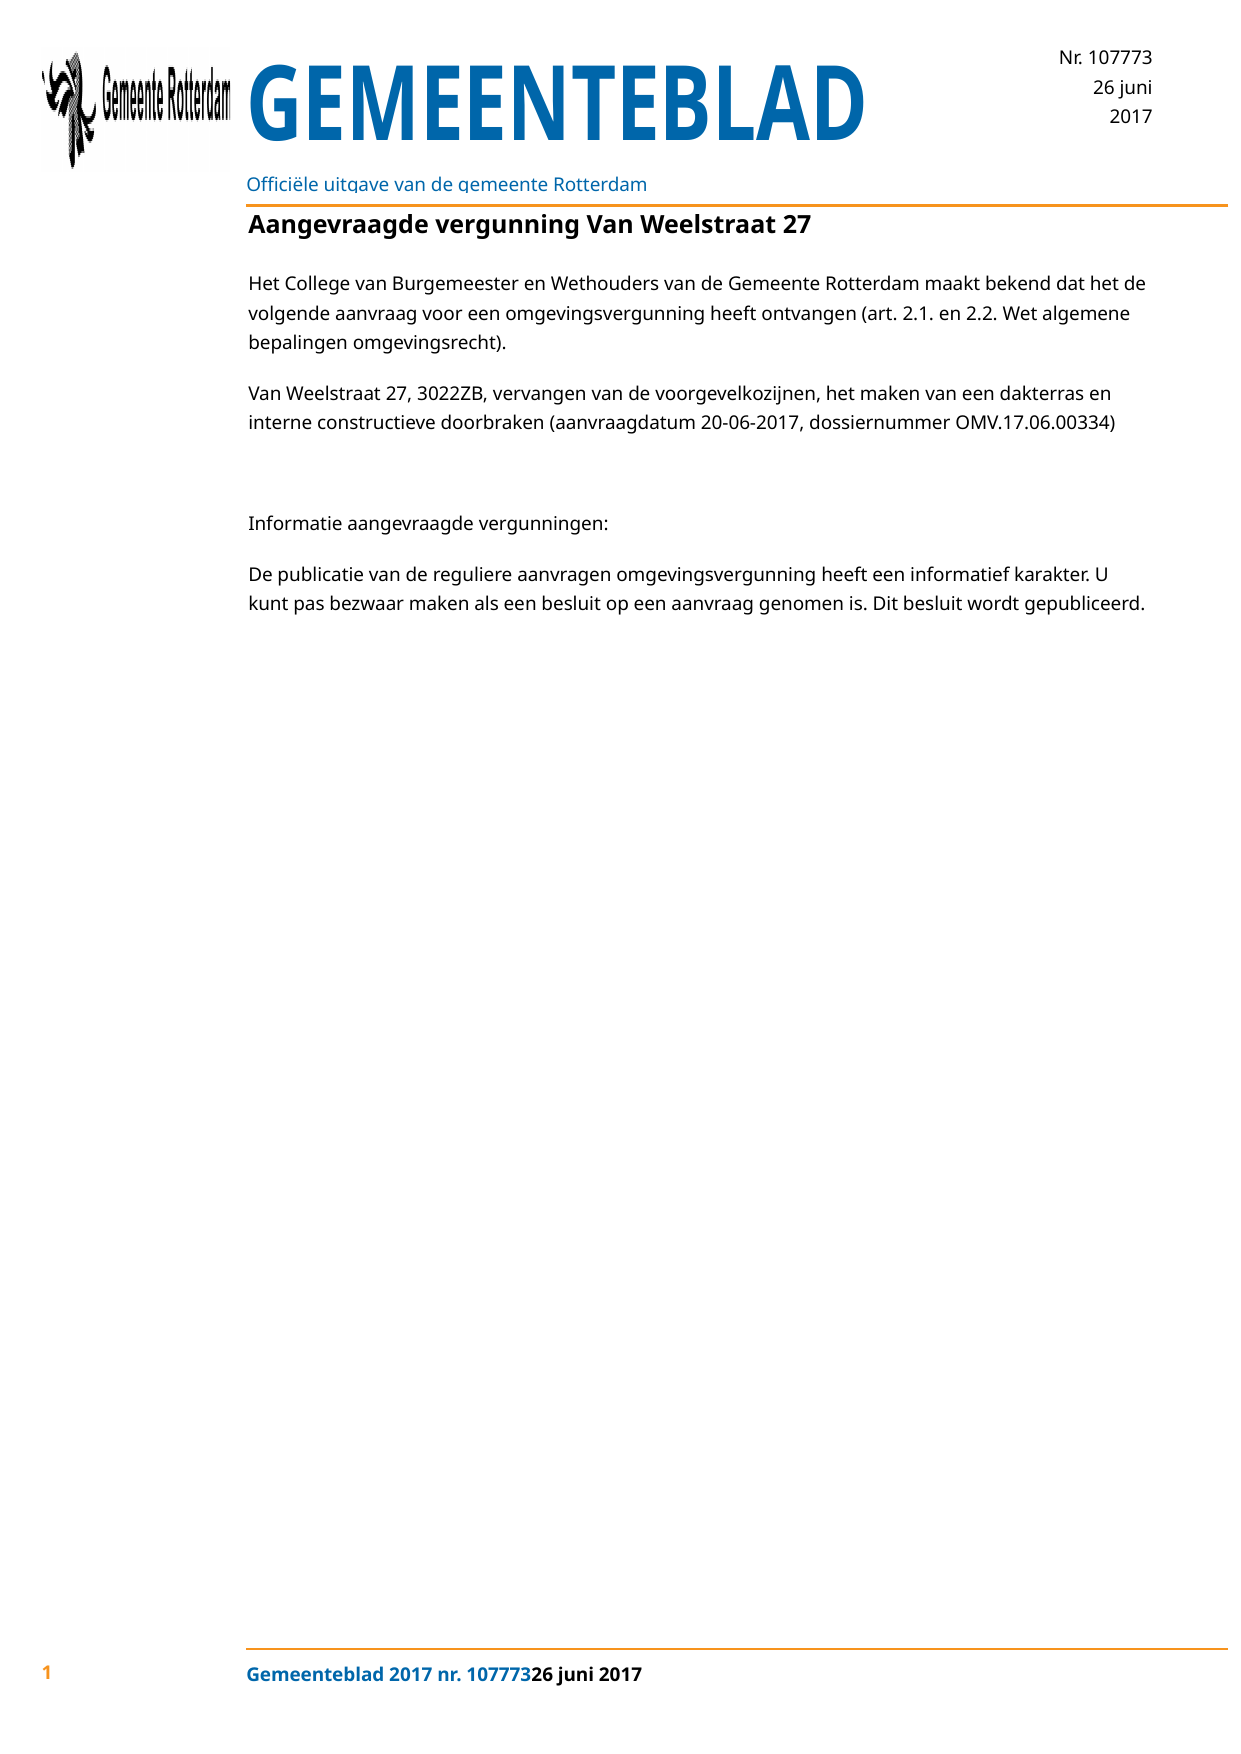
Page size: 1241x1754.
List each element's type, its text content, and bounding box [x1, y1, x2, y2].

text Het College van Burgemeester en Wethouders van de Gemeente Rotterdam maakt bekend dat het de volgende aanvraag voor een omgevingsvergunning heeft ontvangen (art. 2.1. en 2.2. Wet algemene bepalingen omgevingsrecht). [248, 270, 1152, 355]
text Van Weelstraat 27, 3022ZB, vervangen van de voorgevelkozijnen, het maken van een dakterras en interne constructieve doorbraken (aanvraagdatum 20-06-2017, dossiernummer OMV.17.06.00334) [248, 380, 1152, 435]
picture [41, 47, 231, 172]
text De publicatie van de reguliere aanvragen omgevingsvergunning heeft een informatief karakter. U kunt pas bezwaar maken als een besluit op een aanvraag genomen is. Dit besluit wordt gepubliceerd. [248, 561, 1152, 616]
text Informatie aangevraagde vergunningen: [248, 510, 1152, 536]
text Aangevraagde vergunning Van Weelstraat 27 [248, 207, 1152, 241]
